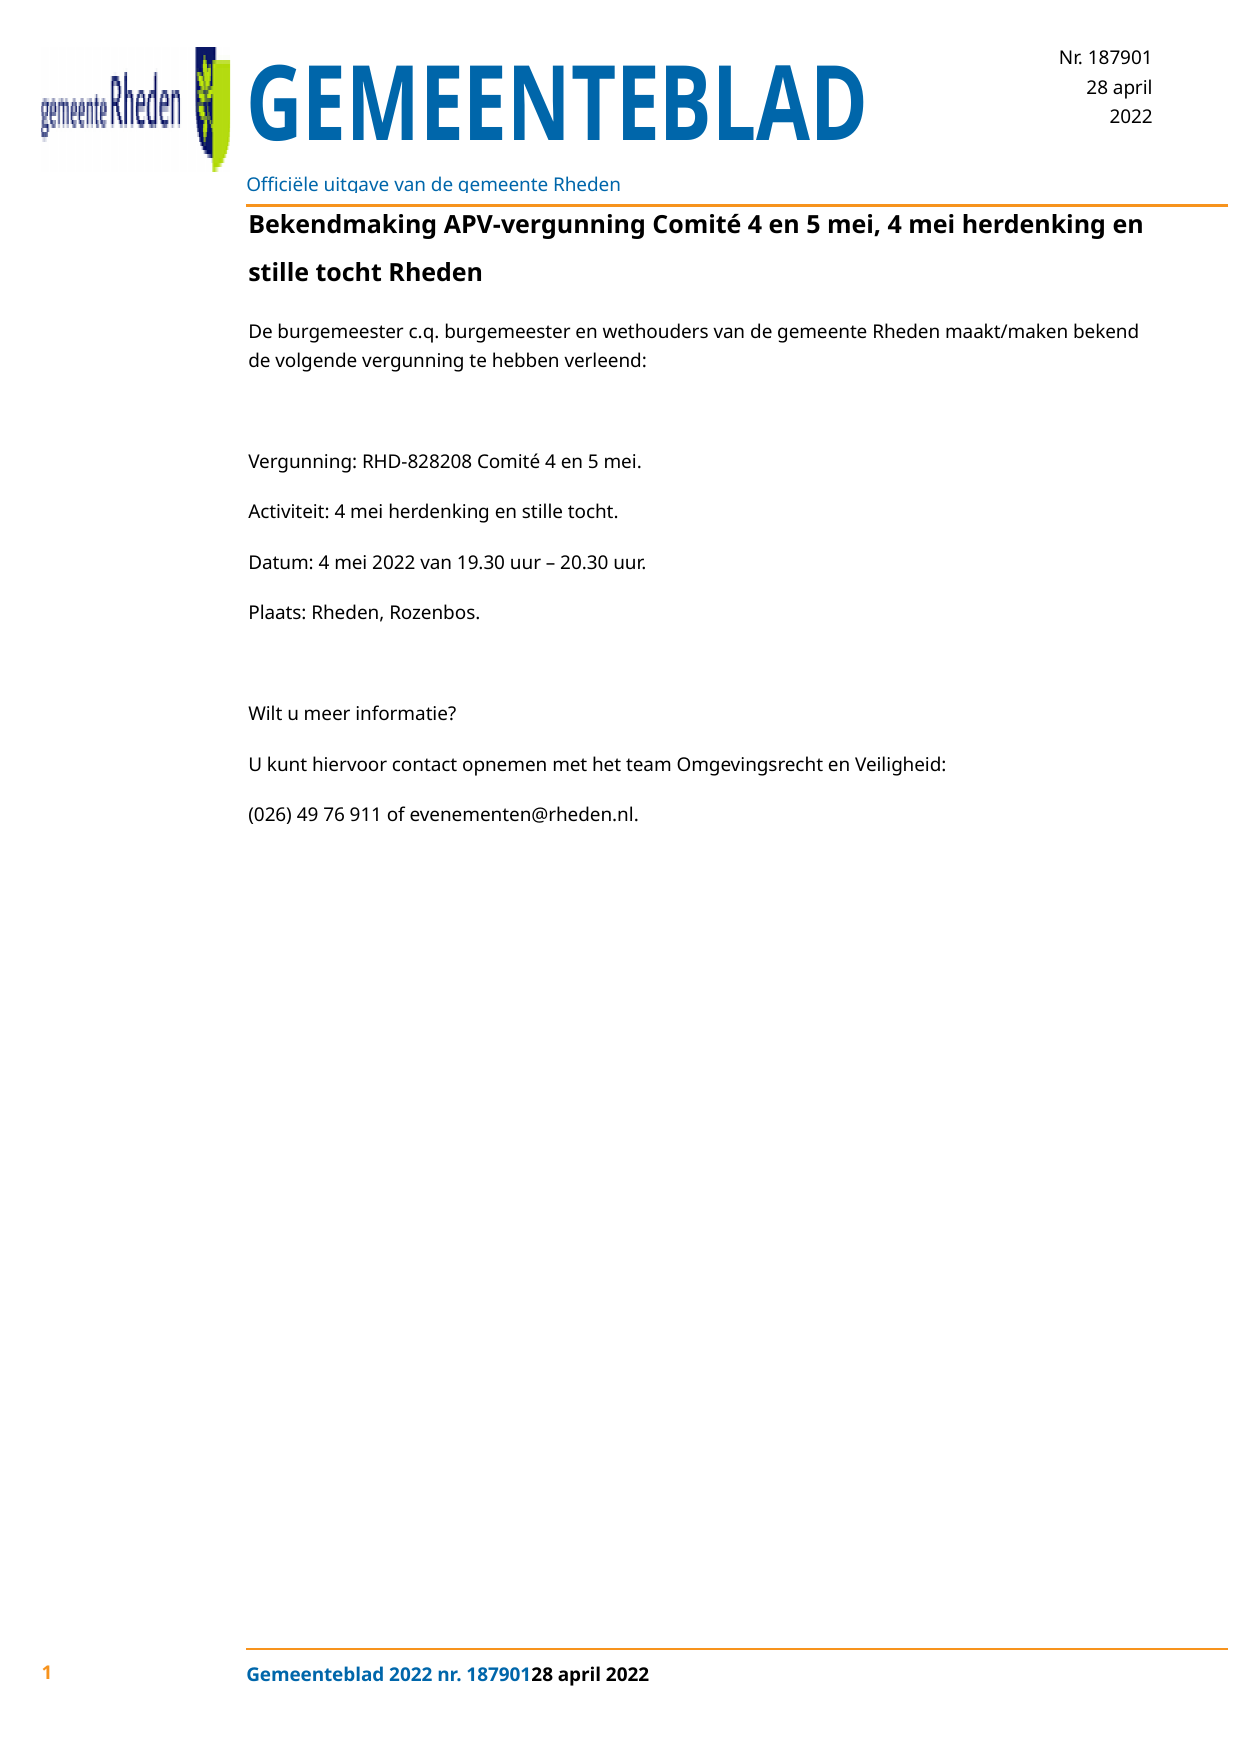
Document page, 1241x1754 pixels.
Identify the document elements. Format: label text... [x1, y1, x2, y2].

text Plaats: Rheden, Rozenbos. [248, 599, 1152, 625]
text De burgemeester c.q. burgemeester en wethouders van de gemeente Rheden maakt/maken bekend de volgende vergunning te hebben verleend: [248, 318, 1152, 373]
text (026) 49 76 911 of evenementen@rheden.nl. [248, 801, 1152, 827]
text U kunt hiervoor contact opnemen met het team Omgevingsrecht en Veiligheid: [248, 751, 1152, 777]
text Vergunning: RHD-828208 Comité 4 en 5 mei. [248, 448, 1152, 474]
text Activiteit: 4 mei herdenking en stille tocht. [248, 499, 1152, 524]
text Wilt u meer informatie? [248, 700, 1152, 726]
text Bekendmaking APV-vergunning Comité 4 en 5 mei, 4 mei herdenking en stille tocht Rheden [248, 207, 1152, 288]
picture [41, 47, 231, 172]
text Datum: 4 mei 2022 van 19.30 uur – 20.30 uur. [248, 549, 1152, 575]
